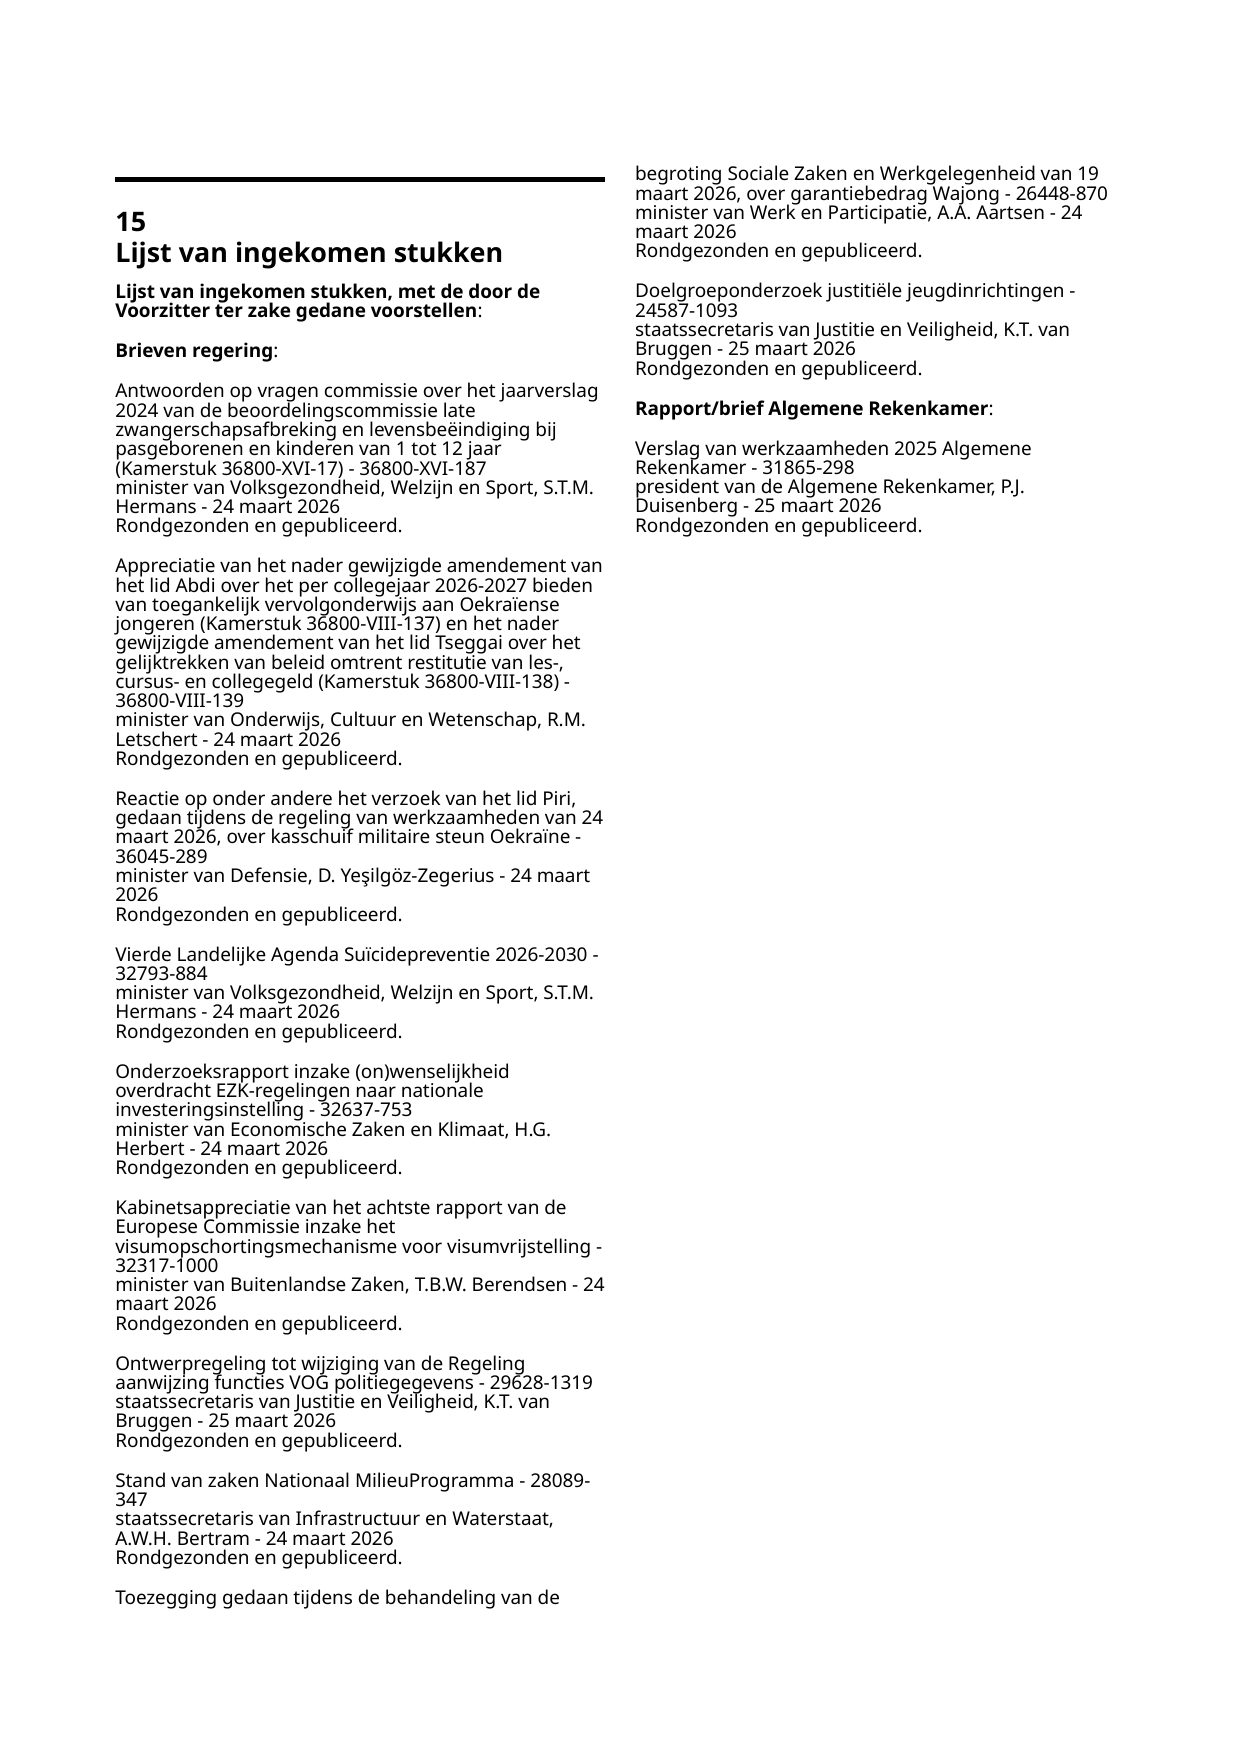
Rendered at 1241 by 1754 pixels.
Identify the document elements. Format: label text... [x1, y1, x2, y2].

text Stand van zaken Nationaal MilieuProgramma - 28089-347 [115, 1472, 605, 1510]
text begroting Sociale Zaken en Werkgelegenheid van 19 maart 2026, over garantiebedrag Wajong - 26448-870 [635, 165, 1125, 204]
text Verslag van werkzaamheden 2025 Algemene Rekenkamer - 31865-298 [635, 439, 1125, 478]
text minister van Defensie, D. Yeşilgöz-Zegerius - 24 maart 2026 [115, 867, 605, 906]
text staatssecretaris van Justitie en Veiligheid, K.T. van Bruggen - 25 maart 2026 [115, 1393, 605, 1432]
text Appreciatie van het nader gewijzigde amendement van het lid Abdi over het per collegejaar 2026-2027 bieden van toegankelijk vervolgonderwijs aan Oekraïense jongeren (Kamerstuk 36800-VIII-137) en het nader gewijzigde amendement van het lid Tseggai over het gelijktrekken van beleid omtrent restitutie van les-, cursus- en collegegeld (Kamerstuk 36800-VIII-138) - 36800-VIII-139 [115, 557, 605, 711]
text Brieven regering: [115, 342, 605, 362]
text Rondgezonden en gepubliceerd. [115, 1023, 605, 1042]
text Onderzoeksrapport inzake (on)wenselijkheid overdracht EZK-regelingen naar nationale investeringsinstelling - 32637-753 [115, 1063, 605, 1121]
text minister van Werk en Participatie, A.A. Aartsen - 24 maart 2026 [635, 204, 1125, 242]
text Rondgezonden en gepubliceerd. [115, 1315, 605, 1334]
text Reactie op onder andere het verzoek van het lid Piri, gedaan tijdens de regeling van werkzaamheden van 24 maart 2026, over kasschuif militaire steun Oekraïne - 36045-289 [115, 790, 605, 867]
text Rondgezonden en gepubliceerd. [635, 359, 1125, 379]
text staatssecretaris van Justitie en Veiligheid, K.T. van Bruggen - 25 maart 2026 [635, 321, 1125, 359]
text Rondgezonden en gepubliceerd. [115, 906, 605, 925]
text Rondgezonden en gepubliceerd. [115, 1549, 605, 1568]
text Toezegging gedaan tijdens de behandeling van de [115, 1589, 605, 1608]
text Vierde Landelijke Agenda Suïcidepreventie 2026-2030 - 32793-884 [115, 946, 605, 984]
text Kabinetsappreciatie van het achtste rapport van de Europese Commissie inzake het visumopschortingsmechanisme voor visumvrijstelling - 32317-1000 [115, 1199, 605, 1276]
text Lijst van ingekomen stukken, met de door de Voorzitter ter zake gedane voorstellen: [115, 283, 605, 322]
text Doelgroeponderzoek justitiële jeugdinrichtingen - 24587-1093 [635, 282, 1125, 321]
text Lijst van ingekomen stukken [115, 239, 605, 283]
text minister van Economische Zaken en Klimaat, H.G. Herbert - 24 maart 2026 [115, 1121, 605, 1159]
text Rondgezonden en gepubliceerd. [115, 750, 605, 769]
text minister van Volksgezondheid, Welzijn en Sport, S.T.M. Hermans - 24 maart 2026 [115, 984, 605, 1023]
text Rondgezonden en gepubliceerd. [115, 1159, 605, 1178]
text staatssecretaris van Infrastructuur en Waterstaat, A.W.H. Bertram - 24 maart 2026 [115, 1510, 605, 1549]
text 15 [115, 203, 605, 239]
text Ontwerpregeling tot wijziging van de Regeling aanwijzing functies VOG politiegegevens - 29628-1319 [115, 1355, 605, 1393]
text Rapport/brief Algemene Rekenkamer: [635, 399, 1125, 419]
text minister van Onderwijs, Cultuur en Wetenschap, R.M. Letschert - 24 maart 2026 [115, 711, 605, 750]
text Antwoorden op vragen commissie over het jaarverslag 2024 van de beoordelingscommissie late zwangerschapsafbreking en levensbeëindiging bij pasgeborenen en kinderen van 1 tot 12 jaar (Kamerstuk 36800-XVI-17) - 36800-XVI-187 [115, 382, 605, 479]
text Rondgezonden en gepubliceerd. [635, 242, 1125, 262]
text Rondgezonden en gepubliceerd. [635, 517, 1125, 536]
text minister van Buitenlandse Zaken, T.B.W. Berendsen - 24 maart 2026 [115, 1276, 605, 1315]
text Rondgezonden en gepubliceerd. [115, 517, 605, 537]
text president van de Algemene Rekenkamer, P.J. Duisenberg - 25 maart 2026 [635, 478, 1125, 517]
text minister van Volksgezondheid, Welzijn en Sport, S.T.M. Hermans - 24 maart 2026 [115, 479, 605, 517]
text Rondgezonden en gepubliceerd. [115, 1432, 605, 1451]
